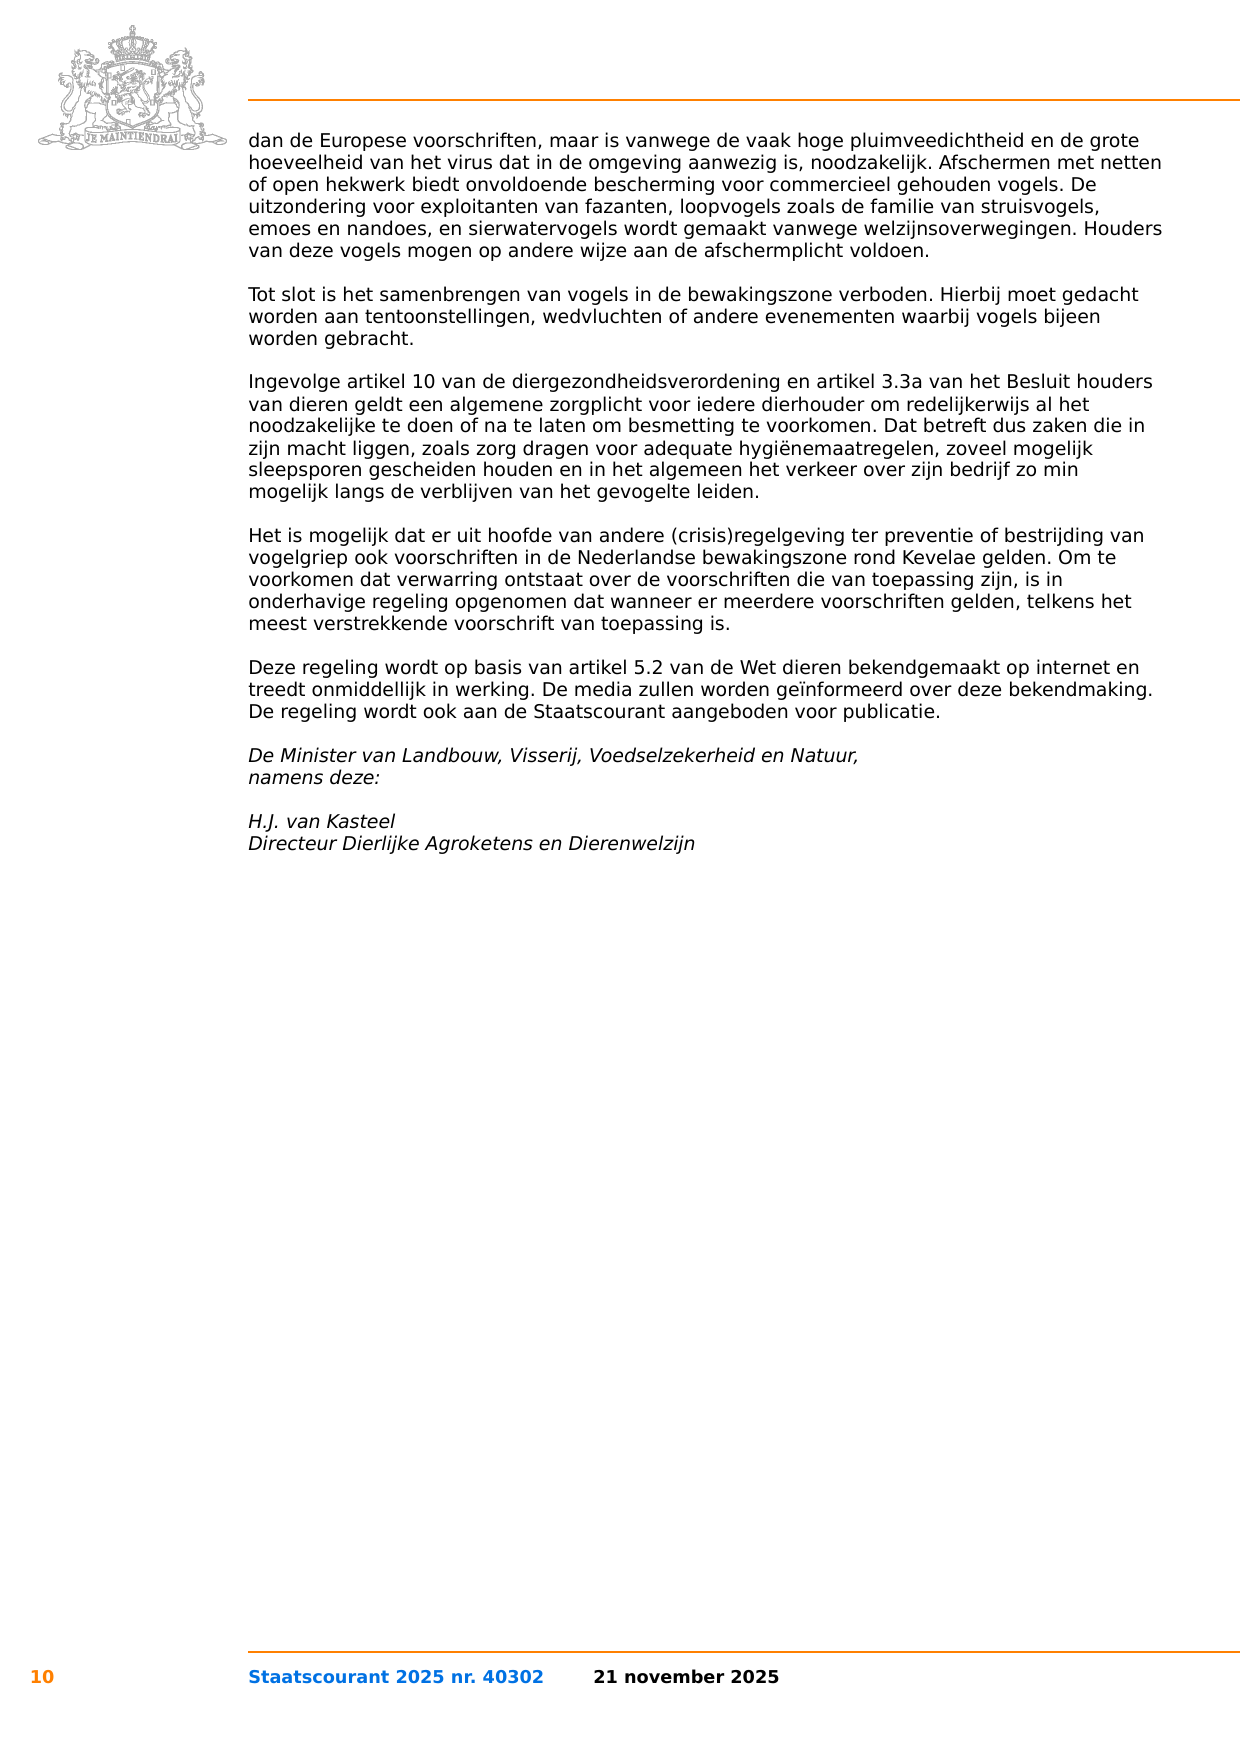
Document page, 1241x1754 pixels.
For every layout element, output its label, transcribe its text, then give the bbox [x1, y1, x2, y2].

picture [38, 25, 227, 150]
text Deze regeling wordt op basis van artikel 5.2 van de Wet dieren bekendgemaakt op internet en treedt onmiddellijk in werking. De media zullen worden geïnformeerd over deze bekendmaking. De regeling wordt ook aan de Staatscourant aangeboden voor publicatie. [248, 657, 1163, 723]
text dan de Europese voorschriften, maar is vanwege de vaak hoge pluimveedichtheid en de grote hoeveelheid van het virus dat in de omgeving aanwezig is, noodzakelijk. Afschermen met netten of open hekwerk biedt onvoldoende bescherming voor commercieel gehouden vogels. De uitzondering voor exploitanten van fazanten, loopvogels zoals de familie van struisvogels, emoes en nandoes, en sierwatervogels wordt gemaakt vanwege welzijnsoverwegingen. Houders van deze vogels mogen op andere wijze aan de afschermplicht voldoen. [248, 130, 1163, 262]
text De Minister van Landbouw, Visserij, Voedselzekerheid en Natuur, namens deze: H.J. van Kasteel Directeur Dierlijke Agroketens en Dierenwelzijn [248, 745, 1163, 855]
text Ingevolge artikel 10 van de diergezondheidsverordening en artikel 3.3a van het Besluit houders van dieren geldt een algemene zorgplicht voor iedere dierhouder om redelijkerwijs al het noodzakelijke te doen of na te laten om besmetting te voorkomen. Dat betreft dus zaken die in zijn macht liggen, zoals zorg dragen voor adequate hygiënemaatregelen, zoveel mogelijk sleepsporen gescheiden houden en in het algemeen het verkeer over zijn bedrijf zo min mogelijk langs de verblijven van het gevogelte leiden. [248, 371, 1163, 503]
text Het is mogelijk dat er uit hoofde van andere (crisis)regelgeving ter preventie of bestrijding van vogelgriep ook voorschriften in de Nederlandse bewakingszone rond Kevelae gelden. Om te voorkomen dat verwarring ontstaat over de voorschriften die van toepassing zijn, is in onderhavige regeling opgenomen dat wanneer er meerdere voorschriften gelden, telkens het meest verstrekkende voorschrift van toepassing is. [248, 525, 1163, 635]
text Tot slot is het samenbrengen van vogels in de bewakingszone verboden. Hierbij moet gedacht worden aan tentoonstellingen, wedvluchten of andere evenementen waarbij vogels bijeen worden gebracht. [248, 284, 1163, 349]
